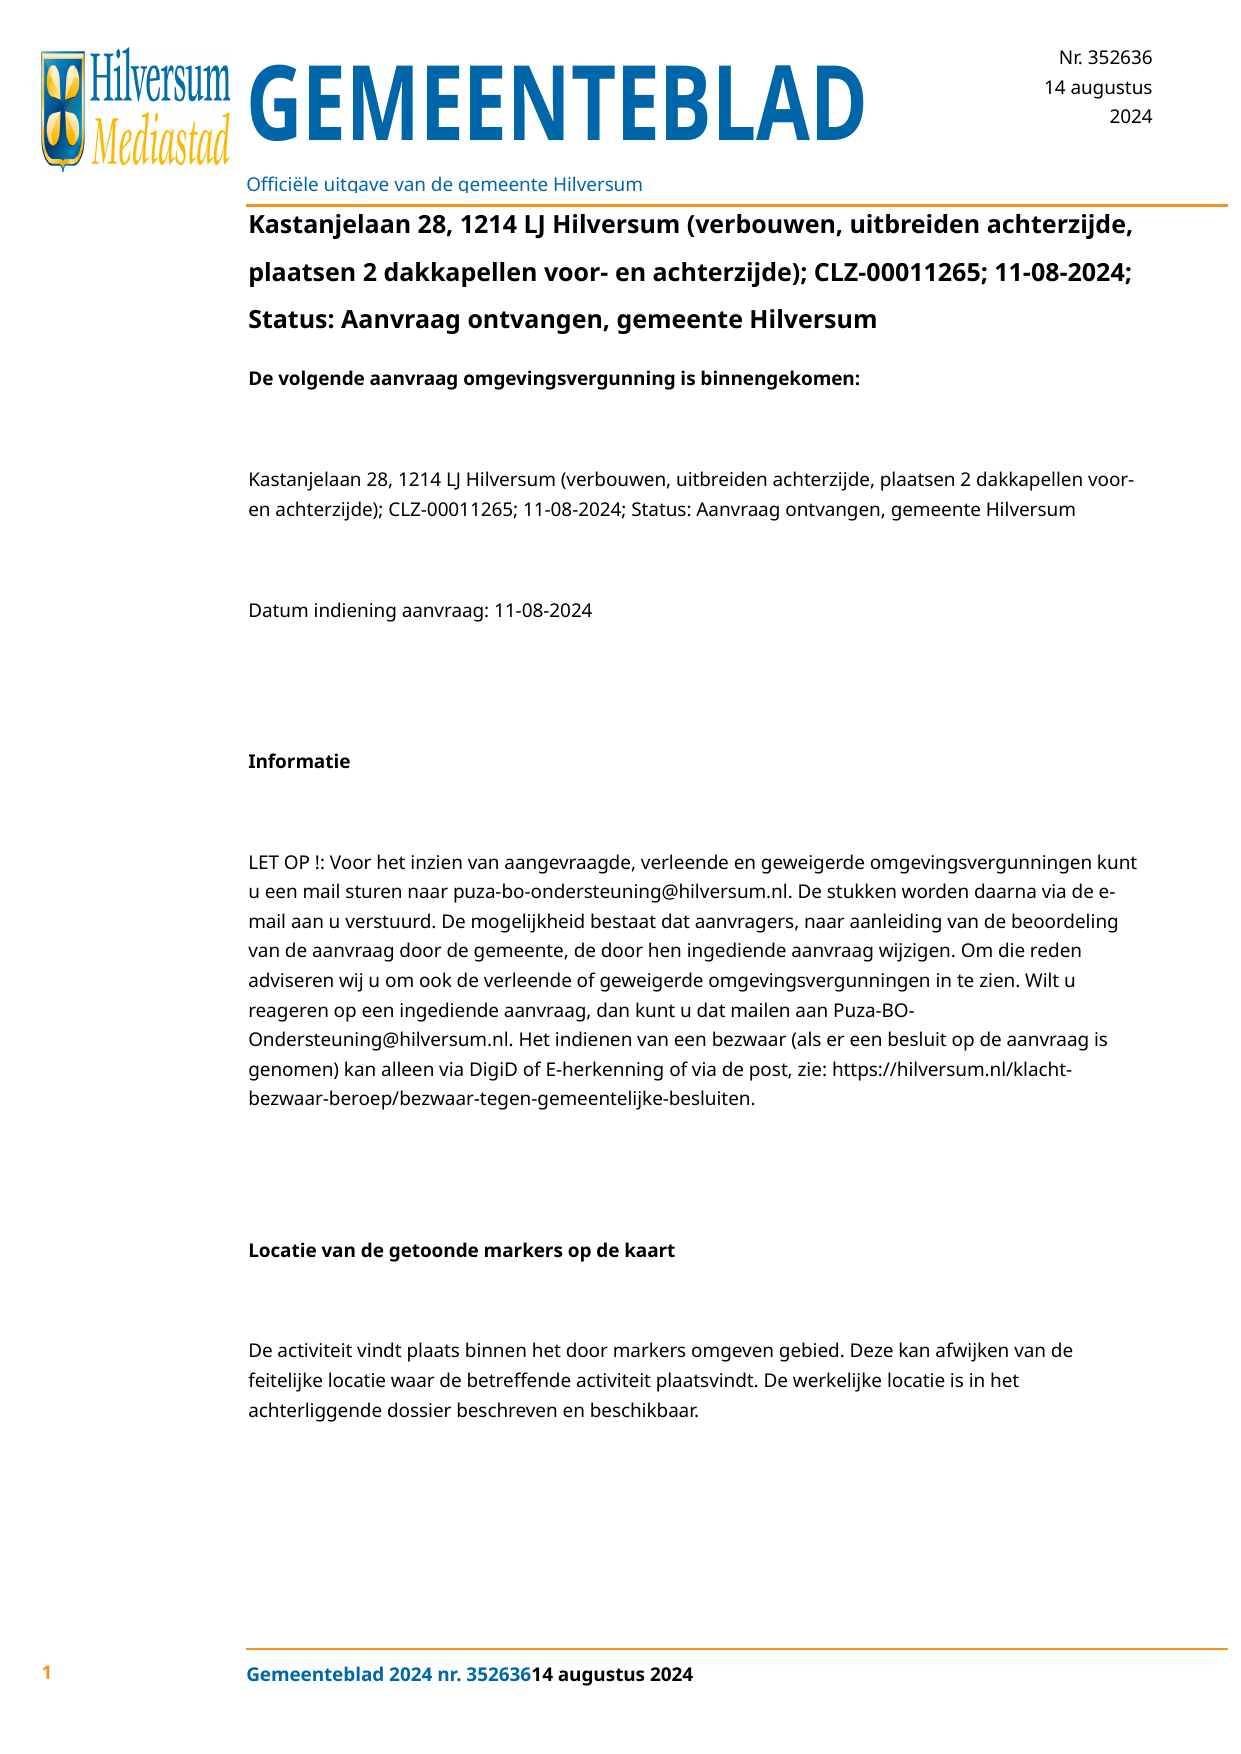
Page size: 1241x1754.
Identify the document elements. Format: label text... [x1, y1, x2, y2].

text Locatie van de getoonde markers op de kaart [248, 1237, 1152, 1262]
picture [41, 47, 231, 172]
text Informatie [248, 748, 1152, 774]
text LET OP !: Voor het inzien van aangevraagde, verleende en geweigerde omgevingsvergunningen kunt u een mail sturen naar puza-bo-ondersteuning@hilversum.nl. De stukken worden daarna via de e-mail aan u verstuurd. De mogelijkheid bestaat dat aanvragers, naar aanleiding van de beoordeling van de aanvraag door de gemeente, de door hen ingediende aanvraag wijzigen. Om die reden adviseren wij u om ook de verleende of geweigerde omgevingsvergunningen in te zien. Wilt u reageren op een ingediende aanvraag, dan kunt u dat mailen aan Puza-BO-Ondersteuning@hilversum.nl. Het indienen van een bezwaar (als er een besluit op de aanvraag is genomen) kan alleen via DigiD of E-herkenning of via de post, zie: https://hilversum.nl/klacht-bezwaar-beroep/bezwaar-tegen-gemeentelijke-besluiten. [248, 849, 1152, 1111]
text De volgende aanvraag omgevingsvergunning is binnengekomen: [248, 366, 1152, 391]
text De activiteit vindt plaats binnen het door markers omgeven gebied. Deze kan afwijken van de feitelijke locatie waar de betreffende activiteit plaatsvindt. De werkelijke locatie is in het achterliggende dossier beschreven en beschikbaar. [248, 1338, 1152, 1422]
text Kastanjelaan 28, 1214 LJ Hilversum (verbouwen, uitbreiden achterzijde, plaatsen 2 dakkapellen voor- en achterzijde); CLZ-00011265; 11-08-2024; Status: Aanvraag ontvangen, gemeente Hilversum [248, 207, 1152, 336]
text Datum indiening aanvraag: 11-08-2024 [248, 597, 1152, 622]
text Kastanjelaan 28, 1214 LJ Hilversum (verbouwen, uitbreiden achterzijde, plaatsen 2 dakkapellen voor- en achterzijde); CLZ-00011265; 11-08-2024; Status: Aanvraag ontvangen, gemeente Hilversum [248, 466, 1152, 522]
